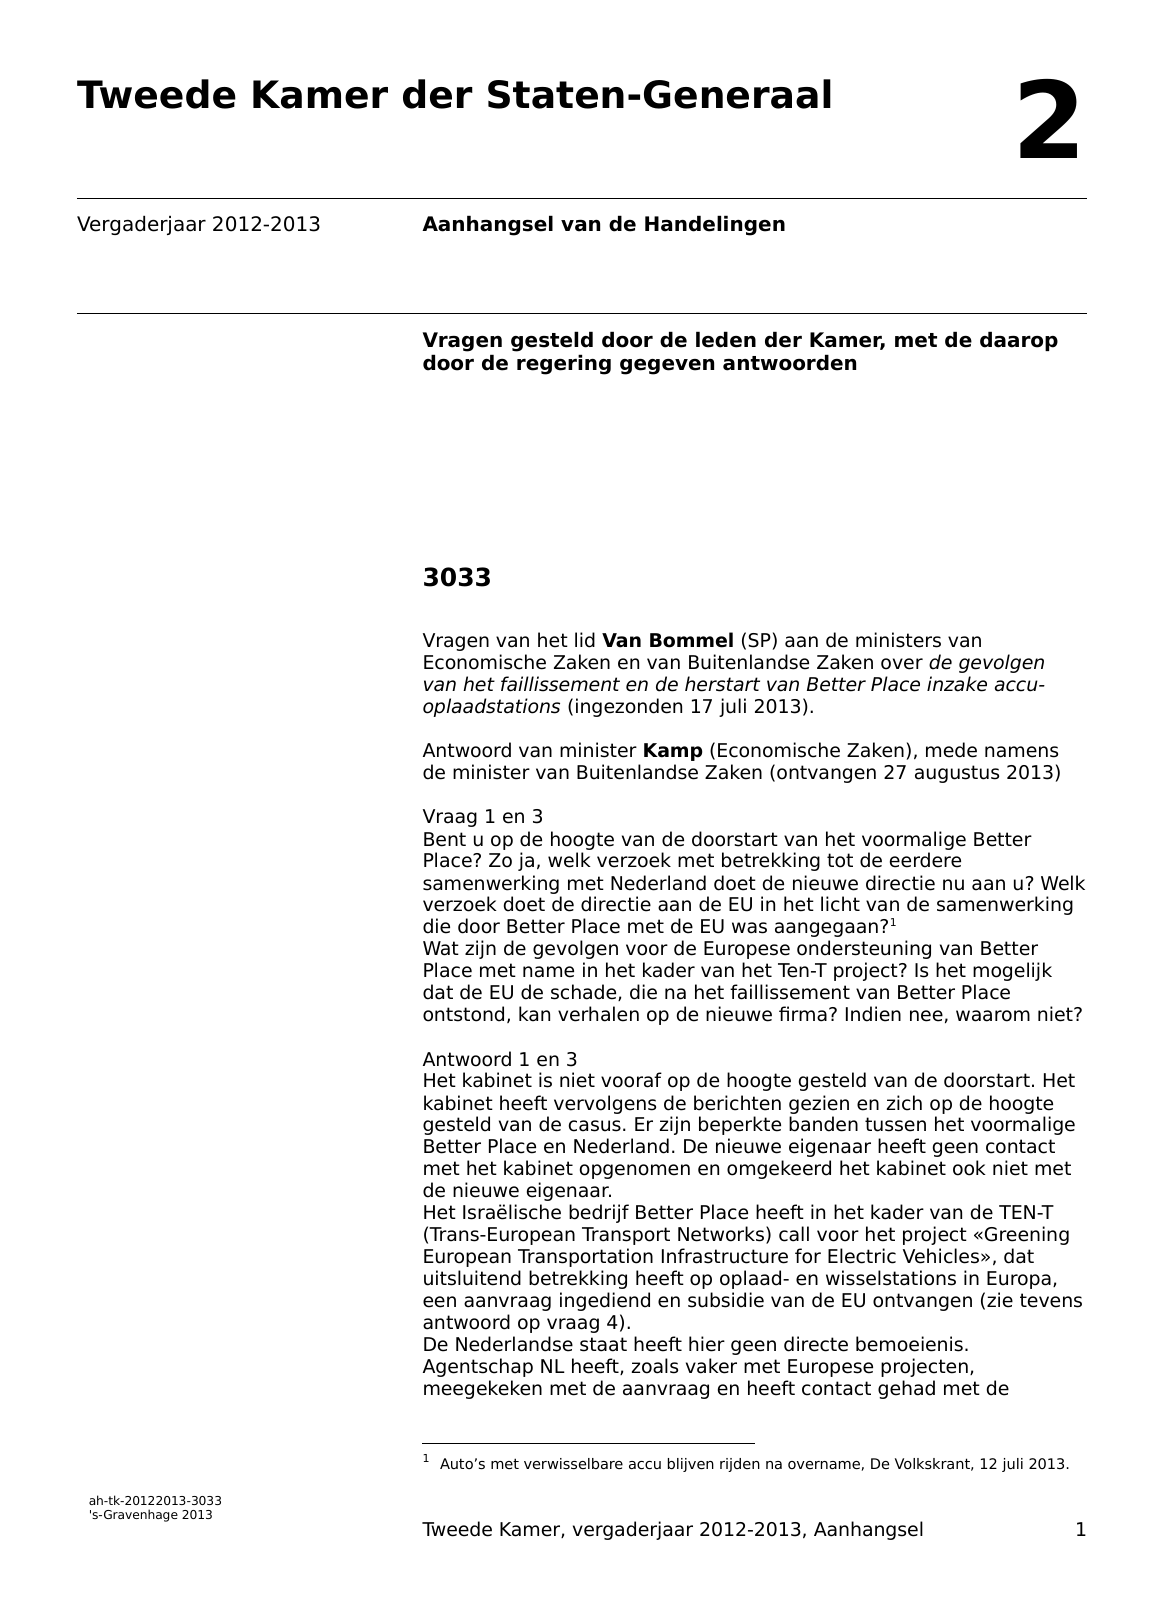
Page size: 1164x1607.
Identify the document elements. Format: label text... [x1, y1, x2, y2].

table_cell Vergaderjaar 2012-2013 [77, 199, 422, 313]
text Auto’s met verwisselbare accu blijven rijden na overname, De Volkskrant, 12 juli 2013. [422, 1452, 1087, 1474]
text Het Israëlische bedrijf Better Place heeft in het kader van de TEN-T (Trans-European Transport Networks) call voor het project «Greening European Transportation Infrastructure for Electric Vehicles», dat uitsluitend betrekking heeft op oplaad- en wisselstations in Europa, een aanvraag ingediend en subsidie van de EU ontvangen (zie tevens antwoord op vraag 4). [422, 1202, 1087, 1334]
text Antwoord 1 en 3 [422, 1048, 1087, 1070]
table_cell Vragen gesteld door de leden der Kamer, met de daarop door de regering gegeven antwoorden [422, 314, 1087, 375]
text ah-tk-20122013-3033 [88, 1494, 323, 1508]
table_cell [77, 314, 422, 375]
table_cell Aanhangsel van de Handelingen [422, 199, 1087, 313]
text Vraag 1 en 3 [422, 806, 1087, 828]
text Het kabinet is niet vooraf op de hoogte gesteld van de doorstart. Het kabinet heeft vervolgens de berichten gezien en zich op de hoogte gesteld van de casus. Er zijn beperkte banden tussen het voormalige Better Place en Nederland. De nieuwe eigenaar heeft geen contact met het kabinet opgenomen en omgekeerd het kabinet ook niet met de nieuwe eigenaar. [422, 1070, 1087, 1202]
text Bent u op de hoogte van de doorstart van het voormalige Better Place? Zo ja, welk verzoek met betrekking tot de eerdere samenwerking met Nederland doet de nieuwe directie nu aan u? Welk verzoek doet de directie aan de EU in het licht van de samenwerking die door Better Place met de EU was aangegaan? [422, 828, 1087, 938]
text 3033 [422, 563, 1087, 592]
text Vragen van het lid Van Bommel (SP) aan de ministers van Economische Zaken en van Buitenlandse Zaken over de gevolgen van het faillissement en de herstart van Better Place inzake accu-oplaadstations (ingezonden 17 juli 2013). [422, 630, 1087, 718]
text Wat zijn de gevolgen voor de Europese ondersteuning van Better Place met name in het kader van het Ten-T project? Is het mogelijk dat de EU de schade, die na het faillissement van Better Place ontstond, kan verhalen op de nieuwe firma? Indien nee, waarom niet? [422, 938, 1087, 1026]
text De Nederlandse staat heeft hier geen directe bemoeienis. Agentschap NL heeft, zoals vaker met Europese projecten, meegekeken met de aanvraag en heeft contact gehad met de [422, 1334, 1087, 1400]
table_header 2 [886, 59, 1087, 198]
text Antwoord van minister Kamp (Economische Zaken), mede namens de minister van Buitenlandse Zaken (ontvangen 27 augustus 2013) [422, 740, 1087, 784]
text 's-Gravenhage 2013 [88, 1508, 323, 1522]
table_header Tweede Kamer der Staten-Generaal [77, 59, 886, 198]
